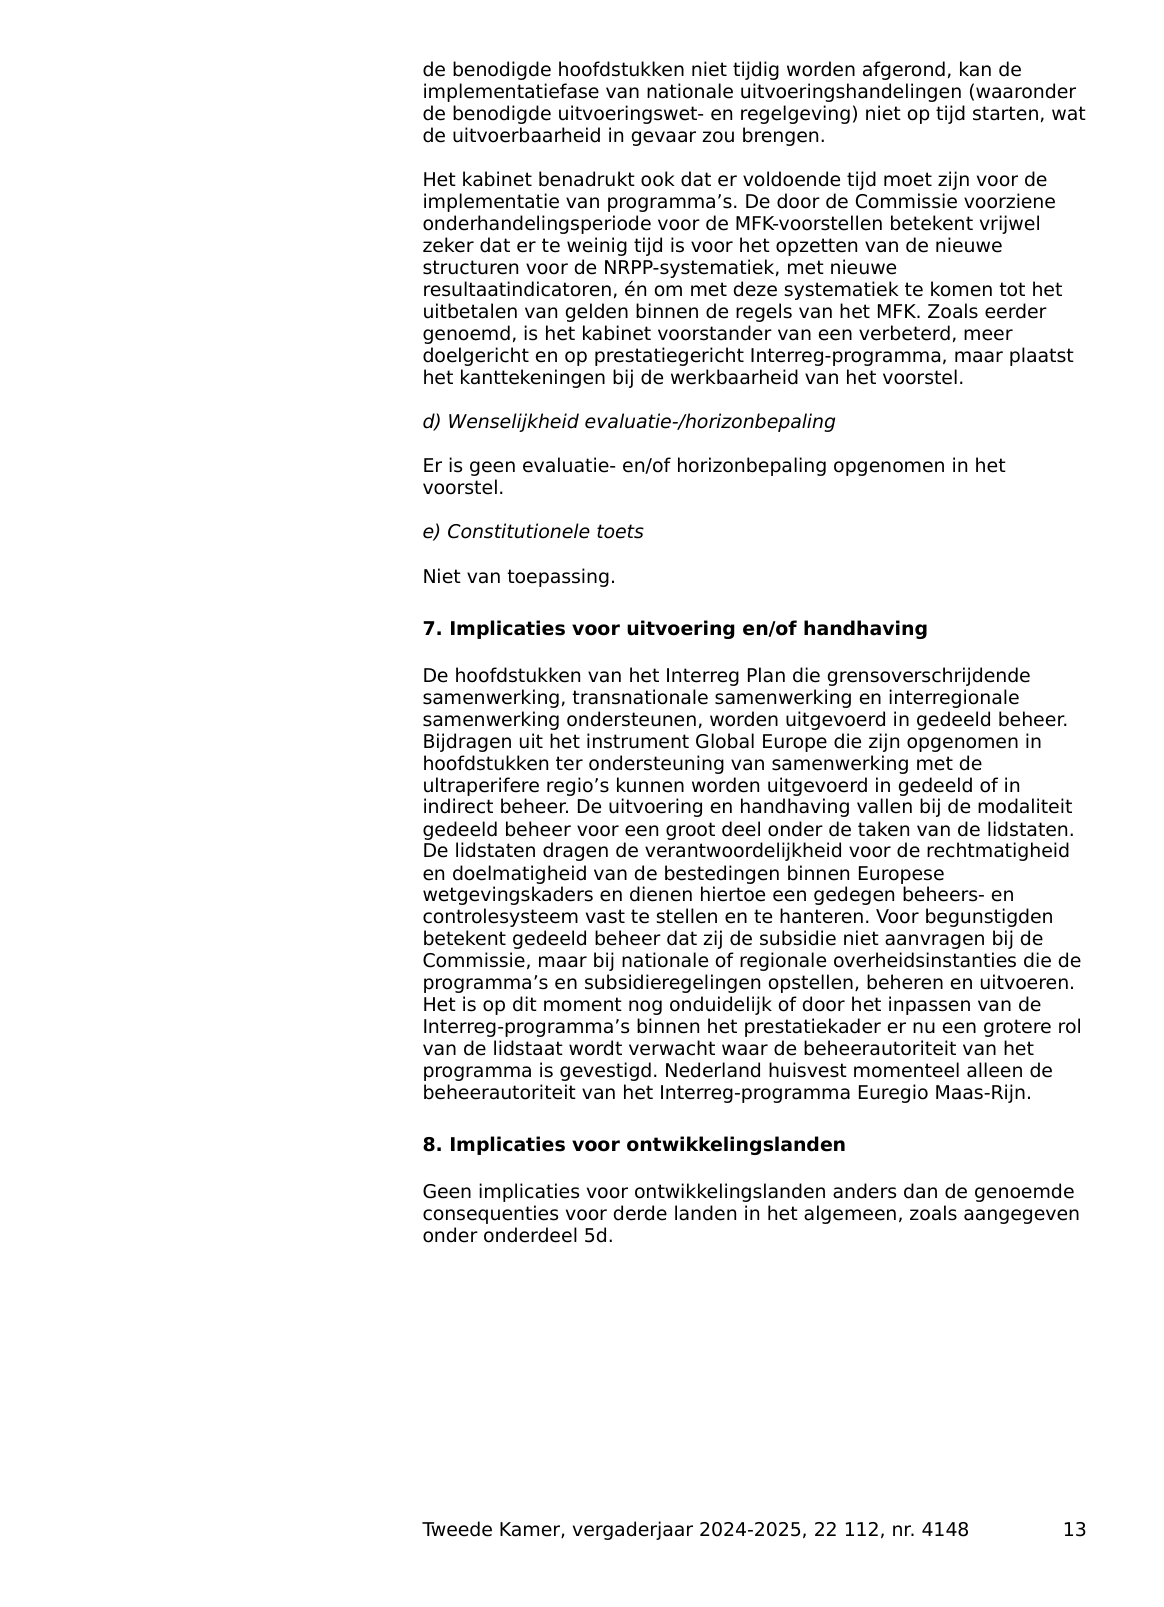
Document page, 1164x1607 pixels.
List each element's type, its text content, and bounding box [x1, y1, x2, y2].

subtitle e) Constitutionele toets [422, 521, 1087, 543]
subtitle 8. Implicaties voor ontwikkelingslanden [422, 1134, 1087, 1156]
text de benodigde hoofdstukken niet tijdig worden afgerond, kan de implementatiefase van nationale uitvoeringshandelingen (waaronder de benodigde uitvoeringswet- en regelgeving) niet op tijd starten, wat de uitvoerbaarheid in gevaar zou brengen. [422, 59, 1087, 147]
text Er is geen evaluatie- en/of horizonbepaling opgenomen in het voorstel. [422, 455, 1087, 499]
text Niet van toepassing. [422, 566, 1087, 588]
subtitle d) Wenselijkheid evaluatie-/horizonbepaling [422, 411, 1087, 433]
subtitle 7. Implicaties voor uitvoering en/of handhaving [422, 618, 1087, 639]
text De hoofdstukken van het Interreg Plan die grensoverschrijdende samenwerking, transnationale samenwerking en interregionale samenwerking ondersteunen, worden uitgevoerd in gedeeld beheer. Bijdragen uit het instrument Global Europe die zijn opgenomen in hoofdstukken ter ondersteuning van samenwerking met de ultraperifere regio’s kunnen worden uitgevoerd in gedeeld of in indirect beheer. De uitvoering en handhaving vallen bij de modaliteit gedeeld beheer voor een groot deel onder de taken van de lidstaten. De lidstaten dragen de verantwoordelijkheid voor de rechtmatigheid en doelmatigheid van de bestedingen binnen Europese wetgevingskaders en dienen hiertoe een gedegen beheers- en controlesysteem vast te stellen en te hanteren. Voor begunstigden betekent gedeeld beheer dat zij de subsidie niet aanvragen bij de Commissie, maar bij nationale of regionale overheidsinstanties die de programma’s en subsidieregelingen opstellen, beheren en uitvoeren. Het is op dit moment nog onduidelijk of door het inpassen van de Interreg-programma’s binnen het prestatiekader er nu een grotere rol van de lidstaat wordt verwacht waar de beheerautoriteit van het programma is gevestigd. Nederland huisvest momenteel alleen de beheerautoriteit van het Interreg-programma Euregio Maas-Rijn. [422, 664, 1087, 1104]
text Het kabinet benadrukt ook dat er voldoende tijd moet zijn voor de implementatie van programma’s. De door de Commissie voorziene onderhandelingsperiode voor de MFK-voorstellen betekent vrijwel zeker dat er te weinig tijd is voor het opzetten van de nieuwe structuren voor de NRPP-systematiek, met nieuwe resultaatindicatoren, én om met deze systematiek te komen tot het uitbetalen van gelden binnen de regels van het MFK. Zoals eerder genoemd, is het kabinet voorstander van een verbeterd, meer doelgericht en op prestatiegericht Interreg-programma, maar plaatst het kanttekeningen bij de werkbaarheid van het voorstel. [422, 169, 1087, 389]
text Geen implicaties voor ontwikkelingslanden anders dan de genoemde consequenties voor derde landen in het algemeen, zoals aangegeven onder onderdeel 5d. [422, 1181, 1087, 1247]
